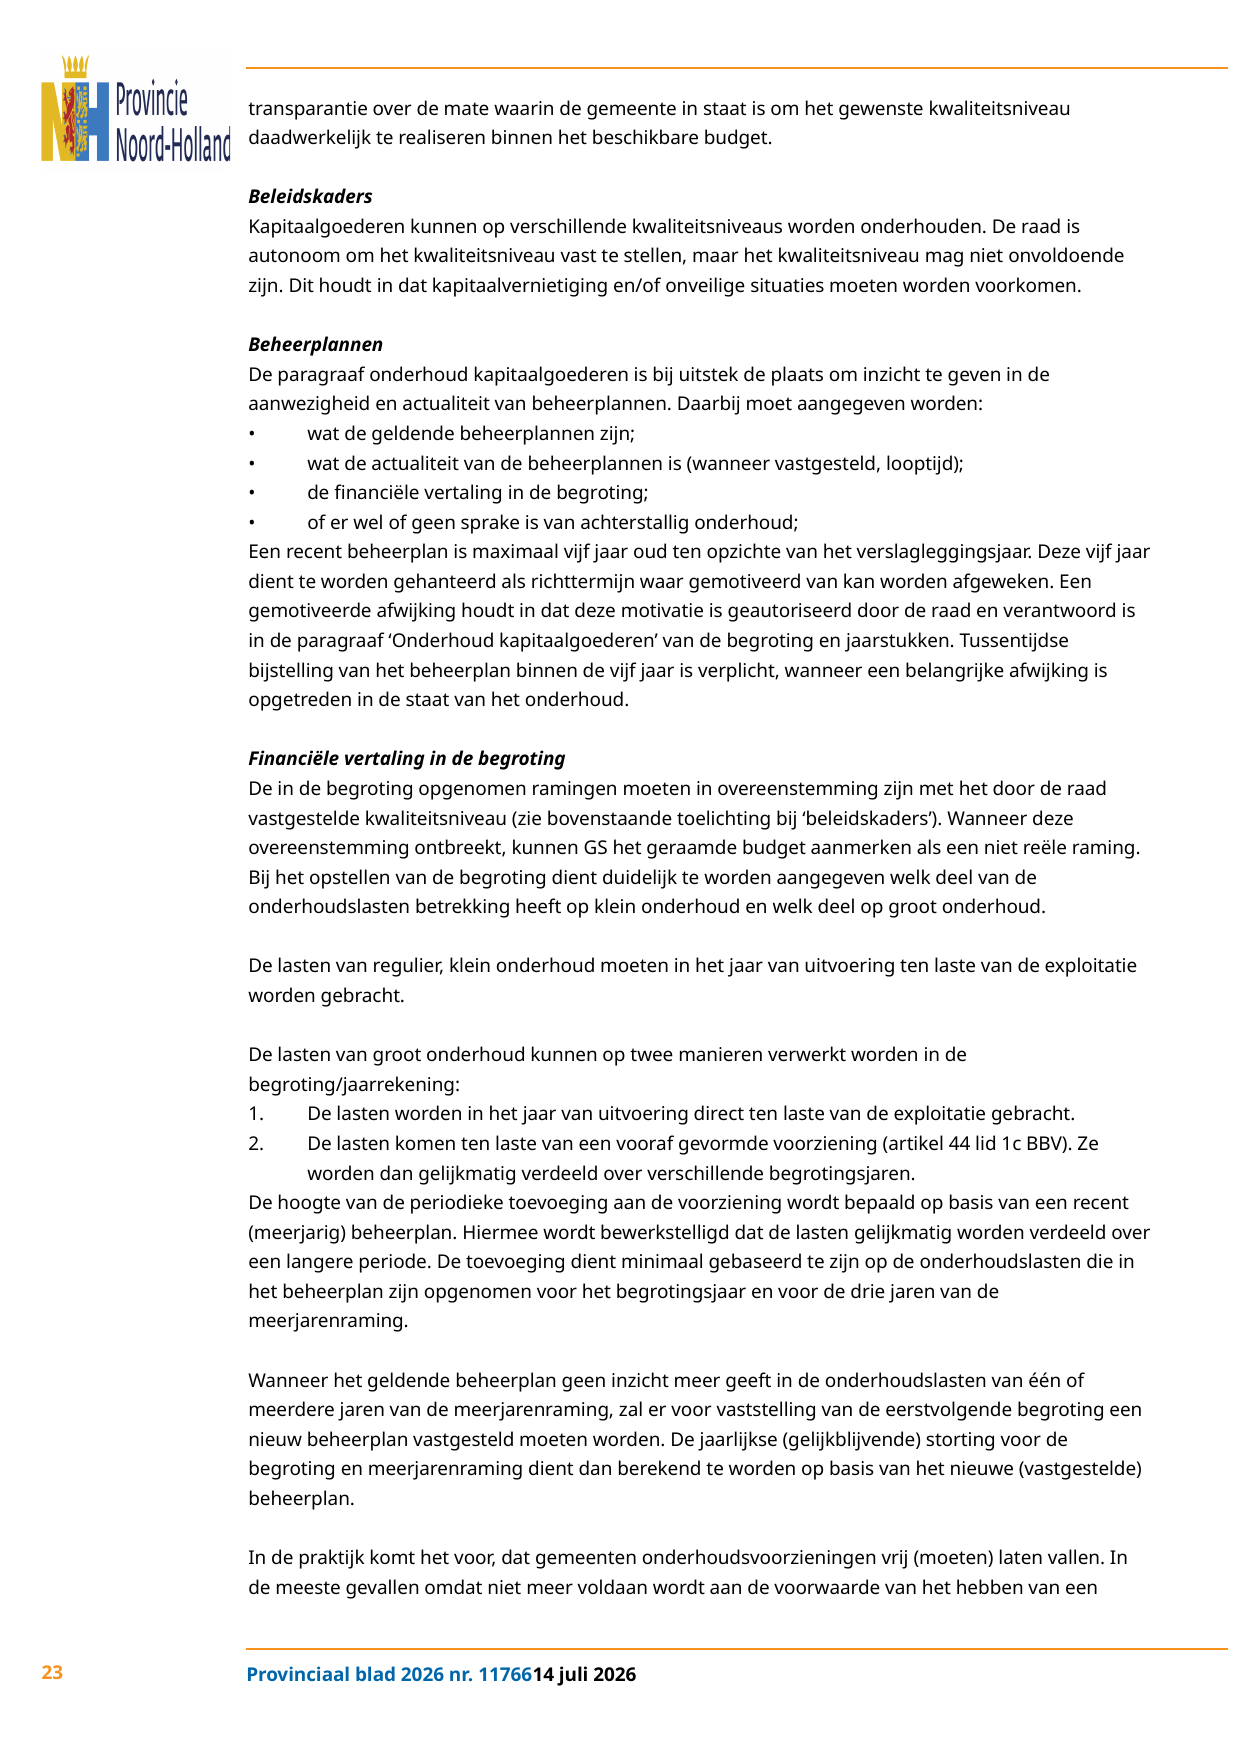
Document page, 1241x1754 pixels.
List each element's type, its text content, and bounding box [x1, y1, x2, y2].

text In de praktijk komt het voor, dat gemeenten onderhoudsvoorzieningen vrij (moeten) laten vallen. In de meeste gevallen omdat niet meer voldaan wordt aan de voorwaarde van het hebben van een [248, 1544, 1152, 1600]
text De lasten van groot onderhoud kunnen op twee manieren verwerkt worden in de begroting/jaarrekening: [248, 1041, 1152, 1097]
text De hoogte van de periodieke toevoeging aan de voorziening wordt bepaald op basis van een recent (meerjarig) beheerplan. Hiermee wordt bewerkstelligd dat de lasten gelijkmatig worden verdeeld over een langere periode. De toevoeging dient minimaal gebaseerd te zijn op de onderhoudslasten die in het beheerplan zijn opgenomen voor het begrotingsjaar en voor de drie jaren van de meerjarenraming. [248, 1189, 1152, 1333]
text De lasten van regulier, klein onderhoud moeten in het jaar van uitvoering ten laste van de exploitatie worden gebracht. [248, 953, 1152, 1008]
list De lasten komen ten laste van een vooraf gevormde voorziening (artikel 44 lid 1c BBV). Ze worden dan gelijkmatig verdeeld over verschillende begrotingsjaren. [248, 1130, 1152, 1186]
picture [41, 47, 231, 172]
text Financiële vertaling in de begroting [248, 746, 1152, 771]
text Een recent beheerplan is maximaal vijf jaar oud ten opzichte van het verslagleggingsjaar. Deze vijf jaar dient te worden gehanteerd als richttermijn waar gemotiveerd van kan worden afgeweken. Een gemotiveerde afwijking houdt in dat deze motivatie is geautoriseerd door de raad en verantwoord is in de paragraaf ‘Onderhoud kapitaalgoederen’ van de begroting en jaarstukken. Tussentijdse bijstelling van het beheerplan binnen de vijf jaar is verplicht, wanneer een belangrijke afwijking is opgetreden in de staat van het onderhoud. [248, 538, 1152, 712]
text Wanneer het geldende beheerplan geen inzicht meer geeft in de onderhoudslasten van één of meerdere jaren van de meerjarenraming, zal er voor vaststelling van de eerstvolgende begroting een nieuw beheerplan vastgesteld moeten worden. De jaarlijkse (gelijkblijvende) storting voor de begroting en meerjarenraming dient dan berekend te worden op basis van het nieuwe (vastgestelde) beheerplan. [248, 1367, 1152, 1511]
text Kapitaalgoederen kunnen op verschillende kwaliteitsniveaus worden onderhouden. De raad is autonoom om het kwaliteitsniveau vast te stellen, maar het kwaliteitsniveau mag niet onvoldoende zijn. Dit houdt in dat kapitaalvernietiging en/of onveilige situaties moeten worden voorkomen. [248, 213, 1152, 298]
text transparantie over de mate waarin de gemeente in staat is om het gewenste kwaliteitsniveau daadwerkelijk te realiseren binnen het beschikbare budget. [248, 95, 1152, 150]
text Beheerplannen [248, 331, 1152, 357]
list of er wel of geen sprake is van achterstallig onderhoud; [248, 509, 1152, 535]
list wat de actualiteit van de beheerplannen is (wanneer vastgesteld, looptijd); [248, 450, 1152, 476]
list de financiële vertaling in de begroting; [248, 479, 1152, 505]
list wat de geldende beheerplannen zijn; [248, 420, 1152, 446]
text De in de begroting opgenomen ramingen moeten in overeenstemming zijn met het door de raad vastgestelde kwaliteitsniveau (zie bovenstaande toelichting bij ‘beleidskaders’). Wanneer deze overeenstemming ontbreekt, kunnen GS het geraamde budget aanmerken als een niet reële raming. Bij het opstellen van de begroting dient duidelijk te worden aangegeven welk deel van de onderhoudslasten betrekking heeft op klein onderhoud en welk deel op groot onderhoud. [248, 775, 1152, 919]
list De lasten worden in het jaar van uitvoering direct ten laste van de exploitatie gebracht. [248, 1101, 1152, 1126]
text Beleidskaders [248, 183, 1152, 209]
text De paragraaf onderhoud kapitaalgoederen is bij uitstek de plaats om inzicht te geven in de aanwezigheid en actualiteit van beheerplannen. Daarbij moet aangegeven worden: [248, 361, 1152, 416]
